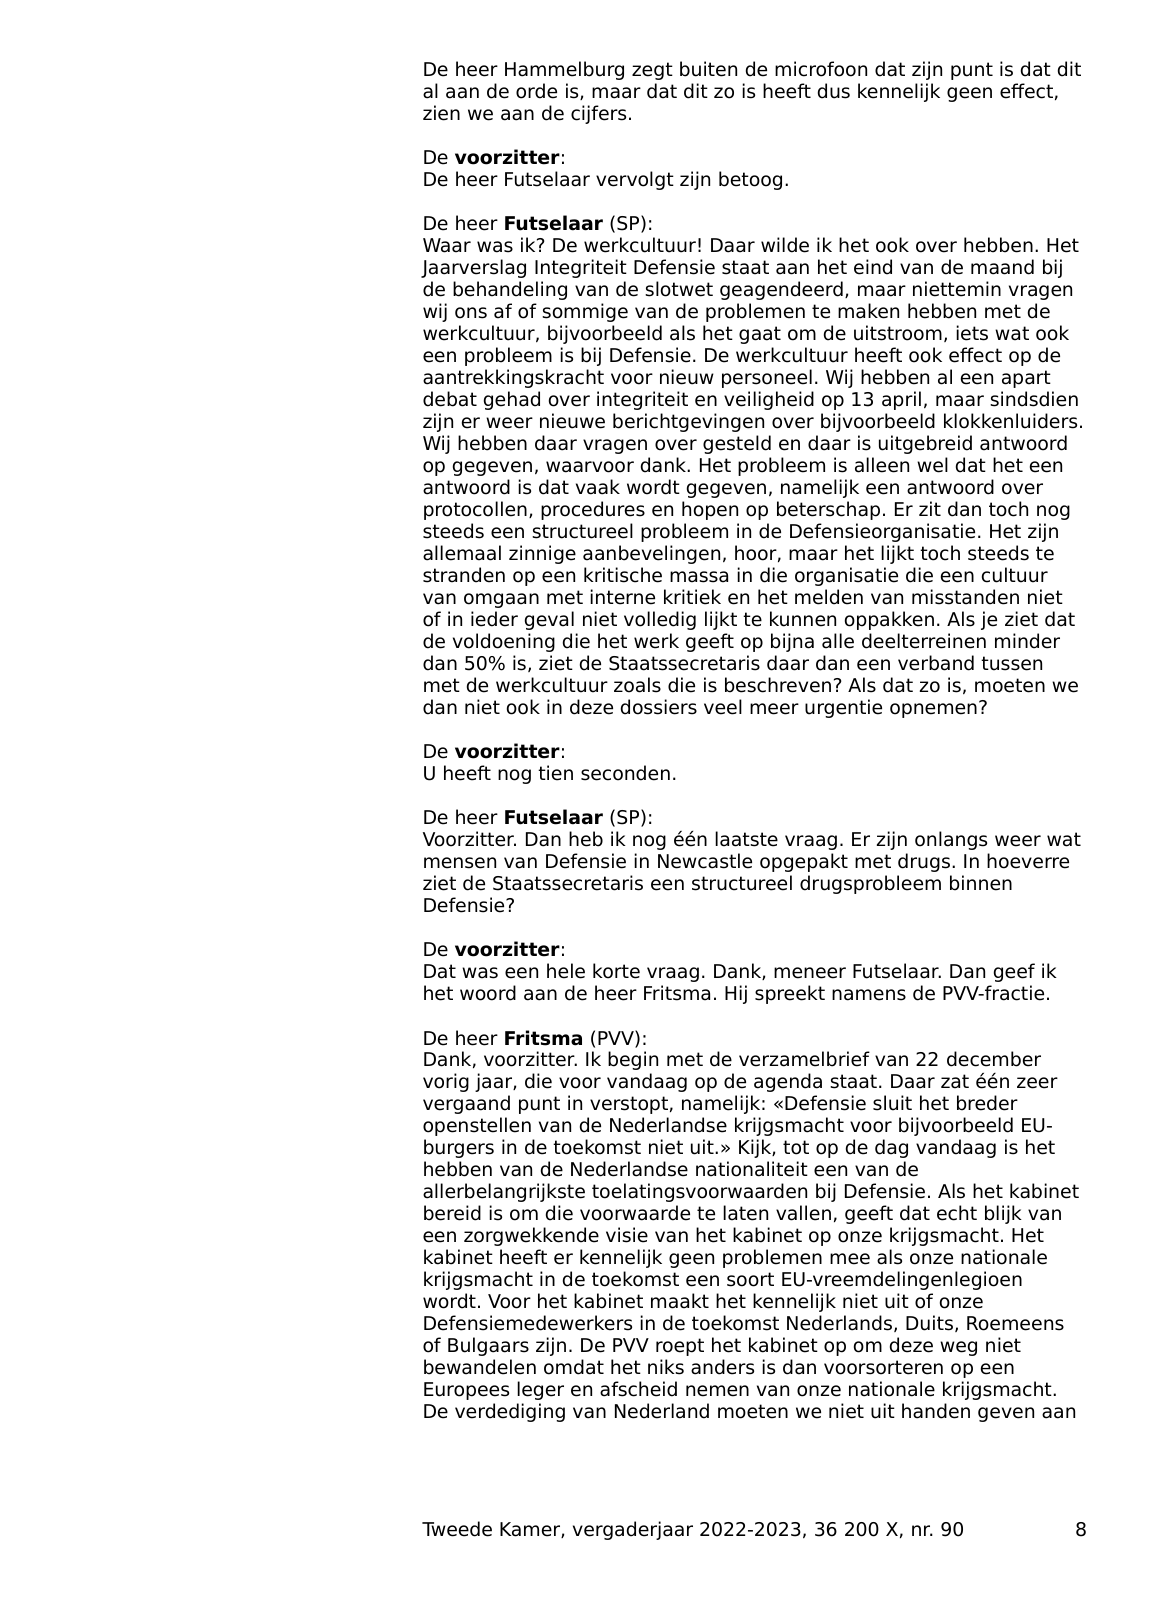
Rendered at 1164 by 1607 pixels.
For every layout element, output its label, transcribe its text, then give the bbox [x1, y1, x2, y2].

text De heer Hammelburg zegt buiten de microfoon dat zijn punt is dat dit al aan de orde is, maar dat dit zo is heeft dus kennelijk geen effect, zien we aan de cijfers. [422, 59, 1087, 125]
text De heer Futselaar (SP): [422, 213, 1087, 235]
text De voorzitter: [422, 147, 1087, 169]
text U heeft nog tien seconden. [422, 763, 1087, 785]
text De heer Fritsma (PVV): [422, 1027, 1087, 1049]
text Dat was een hele korte vraag. Dank, meneer Futselaar. Dan geef ik het woord aan de heer Fritsma. Hij spreekt namens de PVV-fractie. [422, 961, 1087, 1005]
text Waar was ik? De werkcultuur! Daar wilde ik het ook over hebben. Het Jaarverslag Integriteit Defensie staat aan het eind van de maand bij de behandeling van de slotwet geagendeerd, maar niettemin vragen wij ons af of sommige van de problemen te maken hebben met de werkcultuur, bijvoorbeeld als het gaat om de uitstroom, iets wat ook een probleem is bij Defensie. De werkcultuur heeft ook effect op de aantrekkingskracht voor nieuw personeel. Wij hebben al een apart debat gehad over integriteit en veiligheid op 13 april, maar sindsdien zijn er weer nieuwe berichtgevingen over bijvoorbeeld klokkenluiders. [422, 235, 1087, 433]
text De voorzitter: [422, 741, 1087, 763]
text De voorzitter: [422, 939, 1087, 961]
text Wij hebben daar vragen over gesteld en daar is uitgebreid antwoord op gegeven, waarvoor dank. Het probleem is alleen wel dat het een antwoord is dat vaak wordt gegeven, namelijk een antwoord over protocollen, procedures en hopen op beterschap. Er zit dan toch nog steeds een structureel probleem in de Defensieorganisatie. Het zijn allemaal zinnige aanbevelingen, hoor, maar het lijkt toch steeds te stranden op een kritische massa in die organisatie die een cultuur van omgaan met interne kritiek en het melden van misstanden niet of in ieder geval niet volledig lijkt te kunnen oppakken. Als je ziet dat de voldoening die het werk geeft op bijna alle deelterreinen minder dan 50% is, ziet de Staatssecretaris daar dan een verband tussen met de werkcultuur zoals die is beschreven? Als dat zo is, moeten we dan niet ook in deze dossiers veel meer urgentie opnemen? [422, 433, 1087, 719]
text Dank, voorzitter. Ik begin met de verzamelbrief van 22 december vorig jaar, die voor vandaag op de agenda staat. Daar zat één zeer vergaand punt in verstopt, namelijk: «Defensie sluit het breder openstellen van de Nederlandse krijgsmacht voor bijvoorbeeld EU-burgers in de toekomst niet uit.» Kijk, tot op de dag vandaag is het hebben van de Nederlandse nationaliteit een van de allerbelangrijkste toelatingsvoorwaarden bij Defensie. Als het kabinet bereid is om die voorwaarde te laten vallen, geeft dat echt blijk van een zorgwekkende visie van het kabinet op onze krijgsmacht. Het kabinet heeft er kennelijk geen problemen mee als onze nationale krijgsmacht in de toekomst een soort EU-vreemdelingenlegioen wordt. Voor het kabinet maakt het kennelijk niet uit of onze Defensiemedewerkers in de toekomst Nederlands, Duits, Roemeens of Bulgaars zijn. De PVV roept het kabinet op om deze weg niet bewandelen omdat het niks anders is dan voorsorteren op een Europees leger en afscheid nemen van onze nationale krijgsmacht. De verdediging van Nederland moeten we niet uit handen geven aan [422, 1049, 1087, 1423]
text De heer Futselaar (SP): [422, 807, 1087, 829]
text Voorzitter. Dan heb ik nog één laatste vraag. Er zijn onlangs weer wat mensen van Defensie in Newcastle opgepakt met drugs. In hoeverre ziet de Staatssecretaris een structureel drugsprobleem binnen Defensie? [422, 829, 1087, 917]
text De heer Futselaar vervolgt zijn betoog. [422, 169, 1087, 191]
